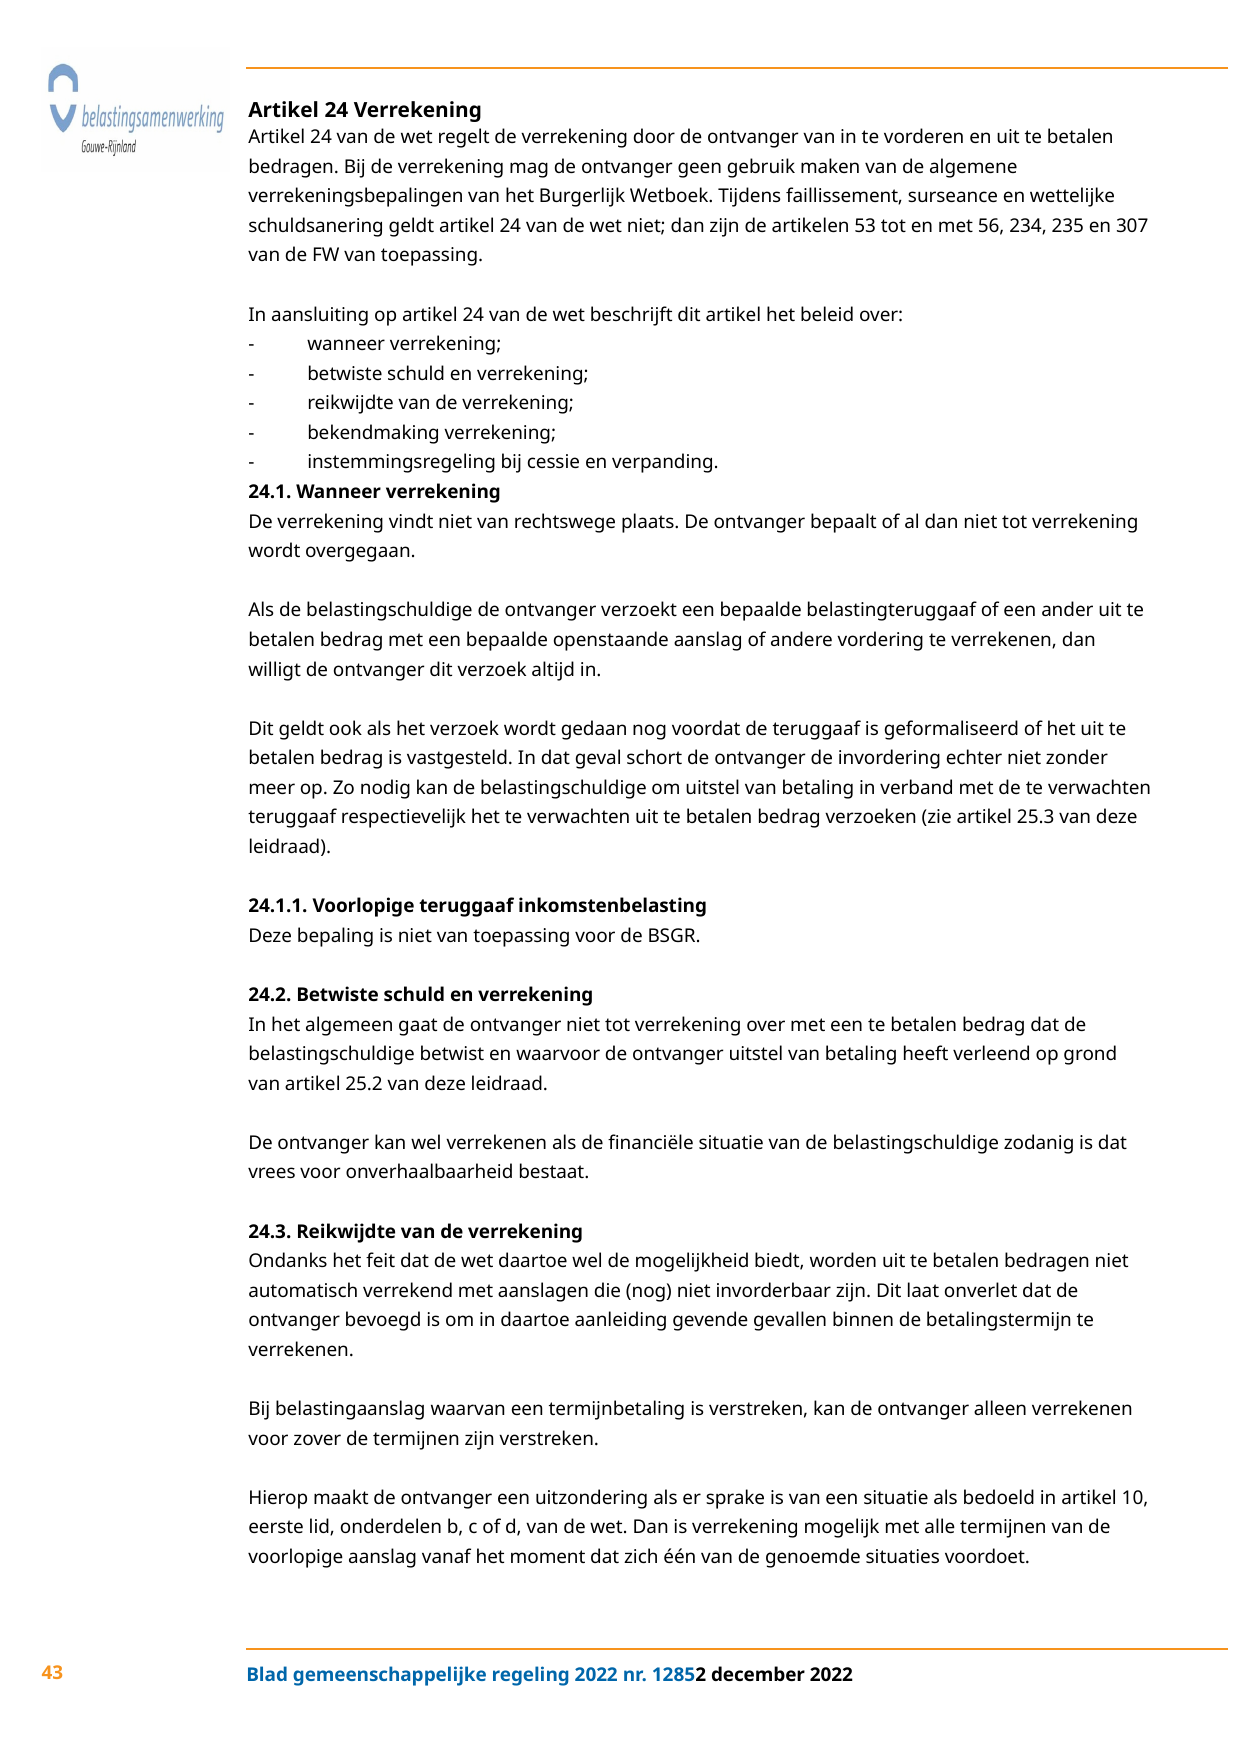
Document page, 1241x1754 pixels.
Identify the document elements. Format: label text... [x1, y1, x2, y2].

text De verrekening vindt niet van rechtswege plaats. De ontvanger bepaalt of al dan niet tot verrekening wordt overgegaan. [248, 508, 1152, 563]
text Artikel 24 Verrekening [248, 95, 1152, 123]
list wanneer verrekening; [248, 330, 1152, 356]
text 24.2. Betwiste schuld en verrekening [248, 981, 1152, 1007]
text De ontvanger kan wel verrekenen als de financiële situatie van de belastingschuldige zodanig is dat vrees voor onverhaalbaarheid bestaat. [248, 1129, 1152, 1184]
text Artikel 24 van de wet regelt de verrekening door de ontvanger van in te vorderen en uit te betalen bedragen. Bij de verrekening mag de ontvanger geen gebruik maken van de algemene verrekeningsbepalingen van het Burgerlijk Wetboek. Tijdens faillissement, surseance en wettelijke schuldsanering geldt artikel 24 van de wet niet; dan zijn de artikelen 53 tot en met 56, 234, 235 en 307 van de FW van toepassing. [248, 123, 1152, 267]
text 24.1. Wanneer verrekening [248, 478, 1152, 504]
picture [41, 47, 231, 172]
text 24.1.1. Voorlopige teruggaaf inkomstenbelasting [248, 892, 1152, 918]
text Dit geldt ook als het verzoek wordt gedaan nog voordat de teruggaaf is geformaliseerd of het uit te betalen bedrag is vastgesteld. In dat geval schort de ontvanger de invordering echter niet zonder meer op. Zo nodig kan de belastingschuldige om uitstel van betaling in verband met de te verwachten teruggaaf respectievelijk het te verwachten uit te betalen bedrag verzoeken (zie artikel 25.3 van deze leidraad). [248, 715, 1152, 859]
list reikwijdte van de verrekening; [248, 389, 1152, 415]
text In het algemeen gaat de ontvanger niet tot verrekening over met een te betalen bedrag dat de belastingschuldige betwist en waarvoor de ontvanger uitstel van betaling heeft verleend op grond van artikel 25.2 van deze leidraad. [248, 1011, 1152, 1096]
list instemmingsregeling bij cessie en verpanding. [248, 449, 1152, 474]
text Hierop maakt de ontvanger een uitzondering als er sprake is van een situatie als bedoeld in artikel 10, eerste lid, onderdelen b, c of d, van de wet. Dan is verrekening mogelijk met alle termijnen van de voorlopige aanslag vanaf het moment dat zich één van de genoemde situaties voordoet. [248, 1484, 1152, 1569]
text Ondanks het feit dat de wet daartoe wel de mogelijkheid biedt, worden uit te betalen bedragen niet automatisch verrekend met aanslagen die (nog) niet invorderbaar zijn. Dit laat onverlet dat de ontvanger bevoegd is om in daartoe aanleiding gevende gevallen binnen de betalingstermijn te verrekenen. [248, 1247, 1152, 1362]
list betwiste schuld en verrekening; [248, 360, 1152, 386]
text In aansluiting op artikel 24 van de wet beschrijft dit artikel het beleid over: [248, 301, 1152, 326]
text Als de belastingschuldige de ontvanger verzoekt een bepaalde belastingteruggaaf of een ander uit te betalen bedrag met een bepaalde openstaande aanslag of andere vordering te verrekenen, dan willigt de ontvanger dit verzoek altijd in. [248, 597, 1152, 681]
text Deze bepaling is niet van toepassing voor de BSGR. [248, 922, 1152, 948]
list bekendmaking verrekening; [248, 419, 1152, 445]
text 24.3. Reikwijdte van de verrekening [248, 1218, 1152, 1243]
text Bij belastingaanslag waarvan een termijnbetaling is verstreken, kan de ontvanger alleen verrekenen voor zover de termijnen zijn verstreken. [248, 1395, 1152, 1451]
